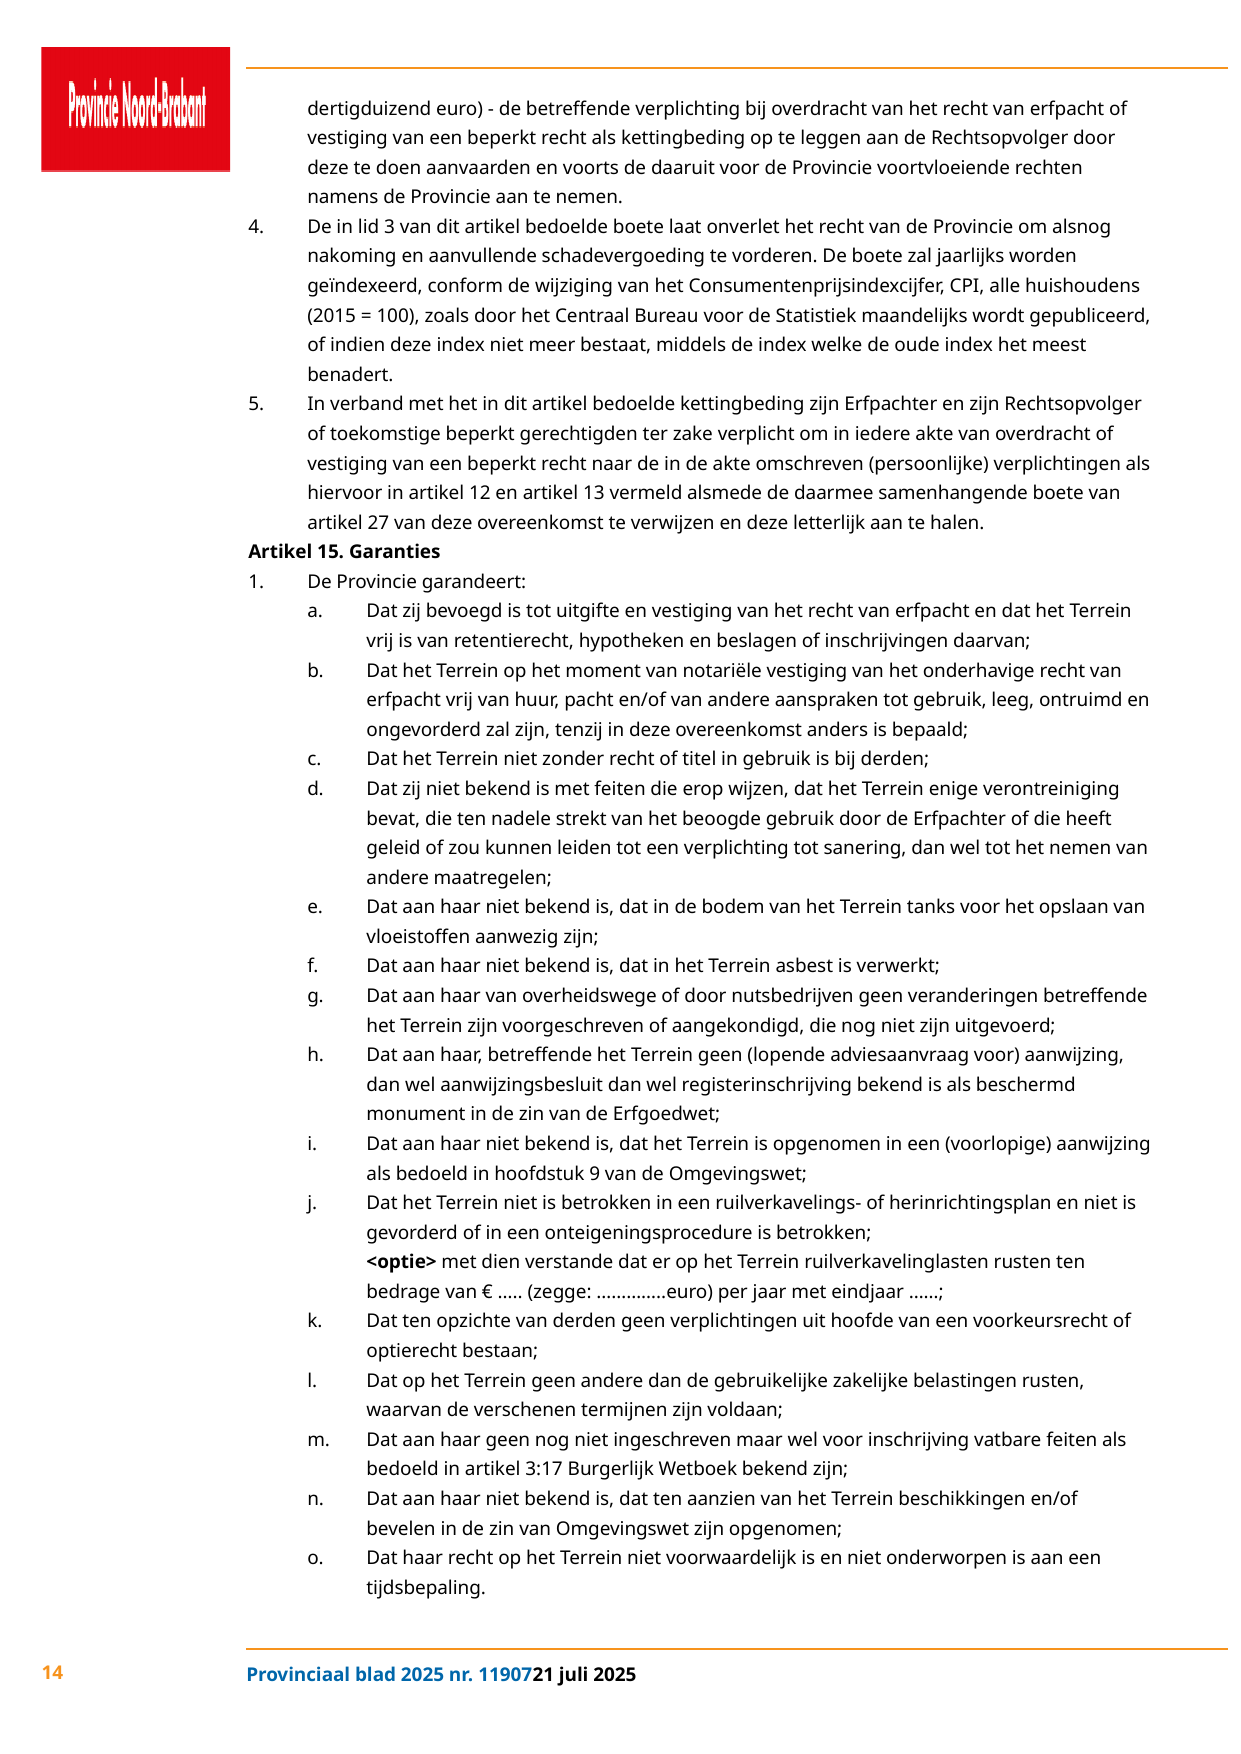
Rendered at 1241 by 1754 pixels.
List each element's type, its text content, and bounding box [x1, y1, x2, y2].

list De Provincie garandeert: [248, 568, 1152, 594]
list Dat aan haar van overheidswege of door nutsbedrijven geen veranderingen betreffende het Terrein zijn voorgeschreven of aangekondigd, die nog niet zijn uitgevoerd; [307, 982, 1152, 1038]
list Dat het Terrein niet zonder recht of titel in gebruik is bij derden; [307, 746, 1152, 771]
list dertigduizend euro) - de betreffende verplichting bij overdracht van het recht van erfpacht of vestiging van een beperkt recht als kettingbeding op te leggen aan de Rechtsopvolger door deze te doen aanvaarden en voorts de daaruit voor de Provincie voortvloeiende rechten namens de Provincie aan te nemen. [248, 95, 1152, 209]
list Dat ten opzichte van derden geen verplichtingen uit hoofde van een voorkeursrecht of optierecht bestaan; [307, 1308, 1152, 1363]
list In verband met het in dit artikel bedoelde kettingbeding zijn Erfpachter en zijn Rechtsopvolger of toekomstige beperkt gerechtigden ter zake verplicht om in iedere akte van overdracht of vestiging van een beperkt recht naar de in de akte omschreven (persoonlijke) verplichtingen als hiervoor in artikel 12 en artikel 13 vermeld alsmede de daarmee samenhangende boete van artikel 27 van deze overeenkomst te verwijzen en deze letterlijk aan te halen. [248, 391, 1152, 535]
list <optie> met dien verstande dat er op het Terrein ruilverkavelinglasten rusten ten bedrage van € ….. (zegge: …………..euro) per jaar met eindjaar ……; [307, 1248, 1152, 1304]
list Dat zij niet bekend is met feiten die erop wijzen, dat het Terrein enige verontreiniging bevat, die ten nadele strekt van het beoogde gebruik door de Erfpachter of die heeft geleid of zou kunnen leiden tot een verplichting tot sanering, dan wel tot het nemen van andere maatregelen; [307, 775, 1152, 890]
list Dat het Terrein niet is betrokken in een ruilverkavelings- of herinrichtingsplan en niet is gevorderd of in een onteigeningsprocedure is betrokken; [307, 1189, 1152, 1245]
list Dat aan haar niet bekend is, dat ten aanzien van het Terrein beschikkingen en/of bevelen in de zin van Omgevingswet zijn opgenomen; [307, 1485, 1152, 1541]
list Dat aan haar geen nog niet ingeschreven maar wel voor inschrijving vatbare feiten als bedoeld in artikel 3:17 Burgerlijk Wetboek bekend zijn; [307, 1426, 1152, 1481]
list Dat aan haar niet bekend is, dat in de bodem van het Terrein tanks voor het opslaan van vloeistoffen aanwezig zijn; [307, 893, 1152, 949]
text Artikel 15. Garanties [248, 538, 1152, 564]
list Dat haar recht op het Terrein niet voorwaardelijk is en niet onderworpen is aan een tijdsbepaling. [307, 1544, 1152, 1600]
list De in lid 3 van dit artikel bedoelde boete laat onverlet het recht van de Provincie om alsnog nakoming en aanvullende schadevergoeding te vorderen. De boete zal jaarlijks worden geïndexeerd, conform de wijziging van het Consumentenprijsindexcijfer, CPI, alle huishoudens (2015 = 100), zoals door het Centraal Bureau voor de Statistiek maandelijks wordt gepubliceerd, of indien deze index niet meer bestaat, middels de index welke de oude index het meest benadert. [248, 213, 1152, 387]
list Dat op het Terrein geen andere dan de gebruikelijke zakelijke belastingen rusten, waarvan de verschenen termijnen zijn voldaan; [307, 1367, 1152, 1422]
list Dat aan haar niet bekend is, dat in het Terrein asbest is verwerkt; [307, 953, 1152, 978]
list Dat aan haar, betreffende het Terrein geen (lopende adviesaanvraag voor) aanwijzing, dan wel aanwijzingsbesluit dan wel registerinschrijving bekend is als beschermd monument in de zin van de Erfgoedwet; [307, 1041, 1152, 1126]
picture [41, 47, 231, 172]
list Dat zij bevoegd is tot uitgifte en vestiging van het recht van erfpacht en dat het Terrein vrij is van retentierecht, hypotheken en beslagen of inschrijvingen daarvan; [307, 598, 1152, 653]
list Dat aan haar niet bekend is, dat het Terrein is opgenomen in een (voorlopige) aanwijzing als bedoeld in hoofdstuk 9 van de Omgevingswet; [307, 1130, 1152, 1186]
list Dat het Terrein op het moment van notariële vestiging van het onderhavige recht van erfpacht vrij van huur, pacht en/of van andere aanspraken tot gebruik, leeg, ontruimd en ongevorderd zal zijn, tenzij in deze overeenkomst anders is bepaald; [307, 657, 1152, 742]
